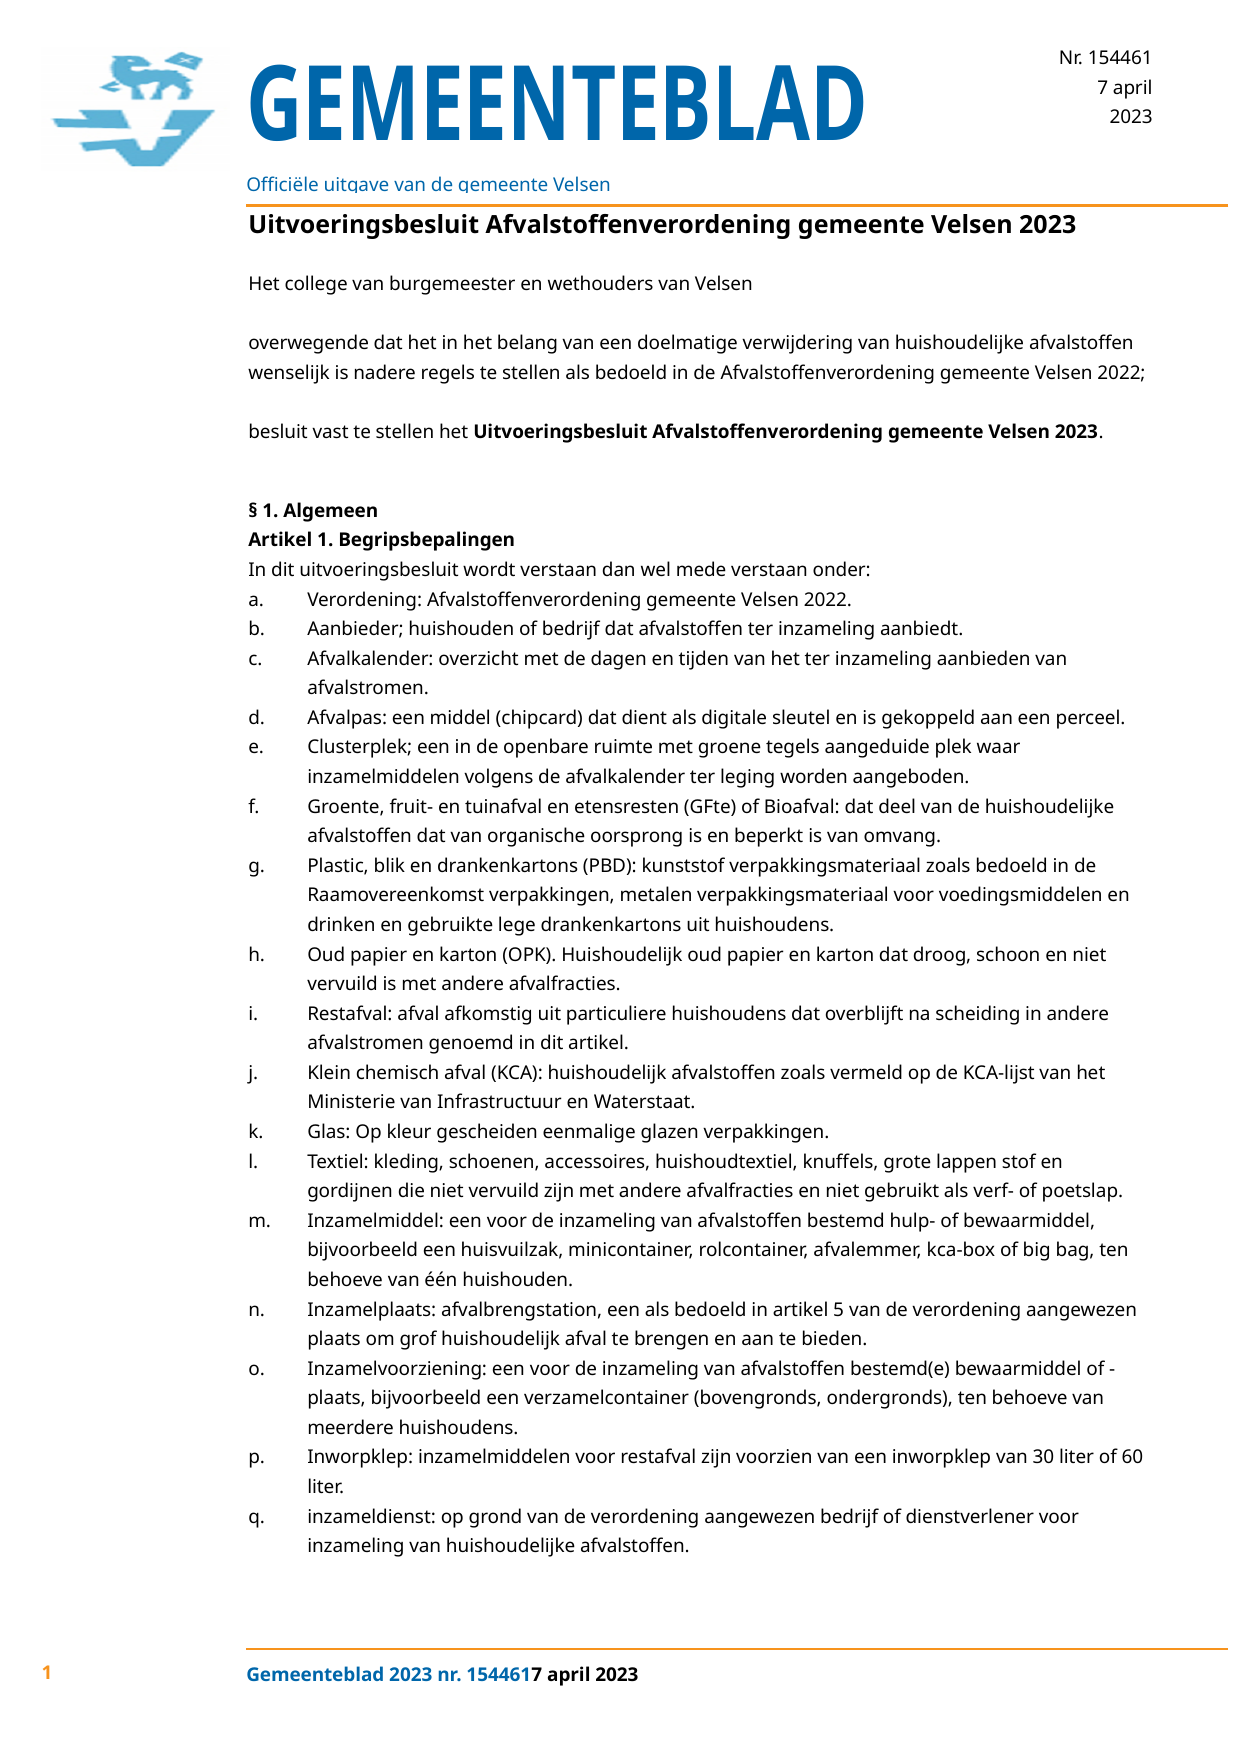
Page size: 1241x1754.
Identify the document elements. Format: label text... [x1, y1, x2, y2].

list Verordening: Afvalstoffenverordening gemeente Velsen 2022. [248, 586, 1152, 612]
list Textiel: kleding, schoenen, accessoires, huishoudtextiel, knuffels, grote lappen stof en gordijnen die niet vervuild zijn met andere afvalfracties en niet gebruikt als verf- of poetslap. [248, 1148, 1152, 1203]
text Artikel 1. Begripsbepalingen [248, 527, 1152, 552]
list Afvalkalender: overzicht met de dagen en tijden van het ter inzameling aanbieden van afvalstromen. [248, 645, 1152, 700]
list Inzamelplaats: afvalbrengstation, een als bedoeld in artikel 5 van de verordening aangewezen plaats om grof huishoudelijk afval te brengen en aan te bieden. [248, 1296, 1152, 1351]
list Inzamelmiddel: een voor de inzameling van afvalstoffen bestemd hulp- of bewaarmiddel, bijvoorbeeld een huisvuilzak, minicontainer, rolcontainer, afvalemmer, kca-box of big bag, ten behoeve van één huishouden. [248, 1207, 1152, 1292]
list Clusterplek; een in de openbare ruimte met groene tegels aangeduide plek waar inzamelmiddelen volgens de afvalkalender ter leging worden aangeboden. [248, 734, 1152, 789]
picture [41, 47, 231, 172]
text § 1. Algemeen [248, 497, 1152, 523]
text Het college van burgemeester en wethouders van Velsen [248, 270, 1152, 296]
list Aanbieder; huishouden of bedrijf dat afvalstoffen ter inzameling aanbiedt. [248, 615, 1152, 641]
list Inzamelvoorziening: een voor de inzameling van afvalstoffen bestemd(e) bewaarmiddel of -plaats, bijvoorbeeld een verzamelcontainer (bovengronds, ondergronds), ten behoeve van meerdere huishoudens. [248, 1355, 1152, 1440]
list Plastic, blik en drankenkartons (PBD): kunststof verpakkingsmateriaal zoals bedoeld in de Raamovereenkomst verpakkingen, metalen verpakkingsmateriaal voor voedingsmiddelen en drinken en gebruikte lege drankenkartons uit huishoudens. [248, 852, 1152, 937]
list inzameldienst: op grond van de verordening aangewezen bedrijf of dienstverlener voor inzameling van huishoudelijke afvalstoffen. [248, 1503, 1152, 1558]
text In dit uitvoeringsbesluit wordt verstaan dan wel mede verstaan onder: [248, 556, 1152, 582]
list Inworpklep: inzamelmiddelen voor restafval zijn voorzien van een inworpklep van 30 liter of 60 liter. [248, 1444, 1152, 1499]
text Uitvoeringsbesluit Afvalstoffenverordening gemeente Velsen 2023 [248, 207, 1152, 241]
list Klein chemisch afval (KCA): huishoudelijk afvalstoffen zoals vermeld op de KCA-lijst van het Ministerie van Infrastructuur en Waterstaat. [248, 1059, 1152, 1114]
list Glas: Op kleur gescheiden eenmalige glazen verpakkingen. [248, 1118, 1152, 1144]
list Afvalpas: een middel (chipcard) dat dient als digitale sleutel en is gekoppeld aan een perceel. [248, 704, 1152, 730]
list Restafval: afval afkomstig uit particuliere huishoudens dat overblijft na scheiding in andere afvalstromen genoemd in dit artikel. [248, 1000, 1152, 1055]
list Groente, fruit- en tuinafval en etensresten (GFte) of Bioafval: dat deel van de huishoudelijke afvalstoffen dat van organische oorsprong is en beperkt is van omvang. [248, 793, 1152, 848]
text overwegende dat het in het belang van een doelmatige verwijdering van huishoudelijke afvalstoffen [248, 329, 1152, 355]
list Oud papier en karton (OPK). Huishoudelijk oud papier en karton dat droog, schoon en niet vervuild is met andere afvalfracties. [248, 941, 1152, 996]
text wenselijk is nadere regels te stellen als bedoeld in de Afvalstoffenverordening gemeente Velsen 2022; [248, 359, 1152, 385]
text besluit vast te stellen het Uitvoeringsbesluit Afvalstoffenverordening gemeente Velsen 2023. [248, 418, 1152, 444]
